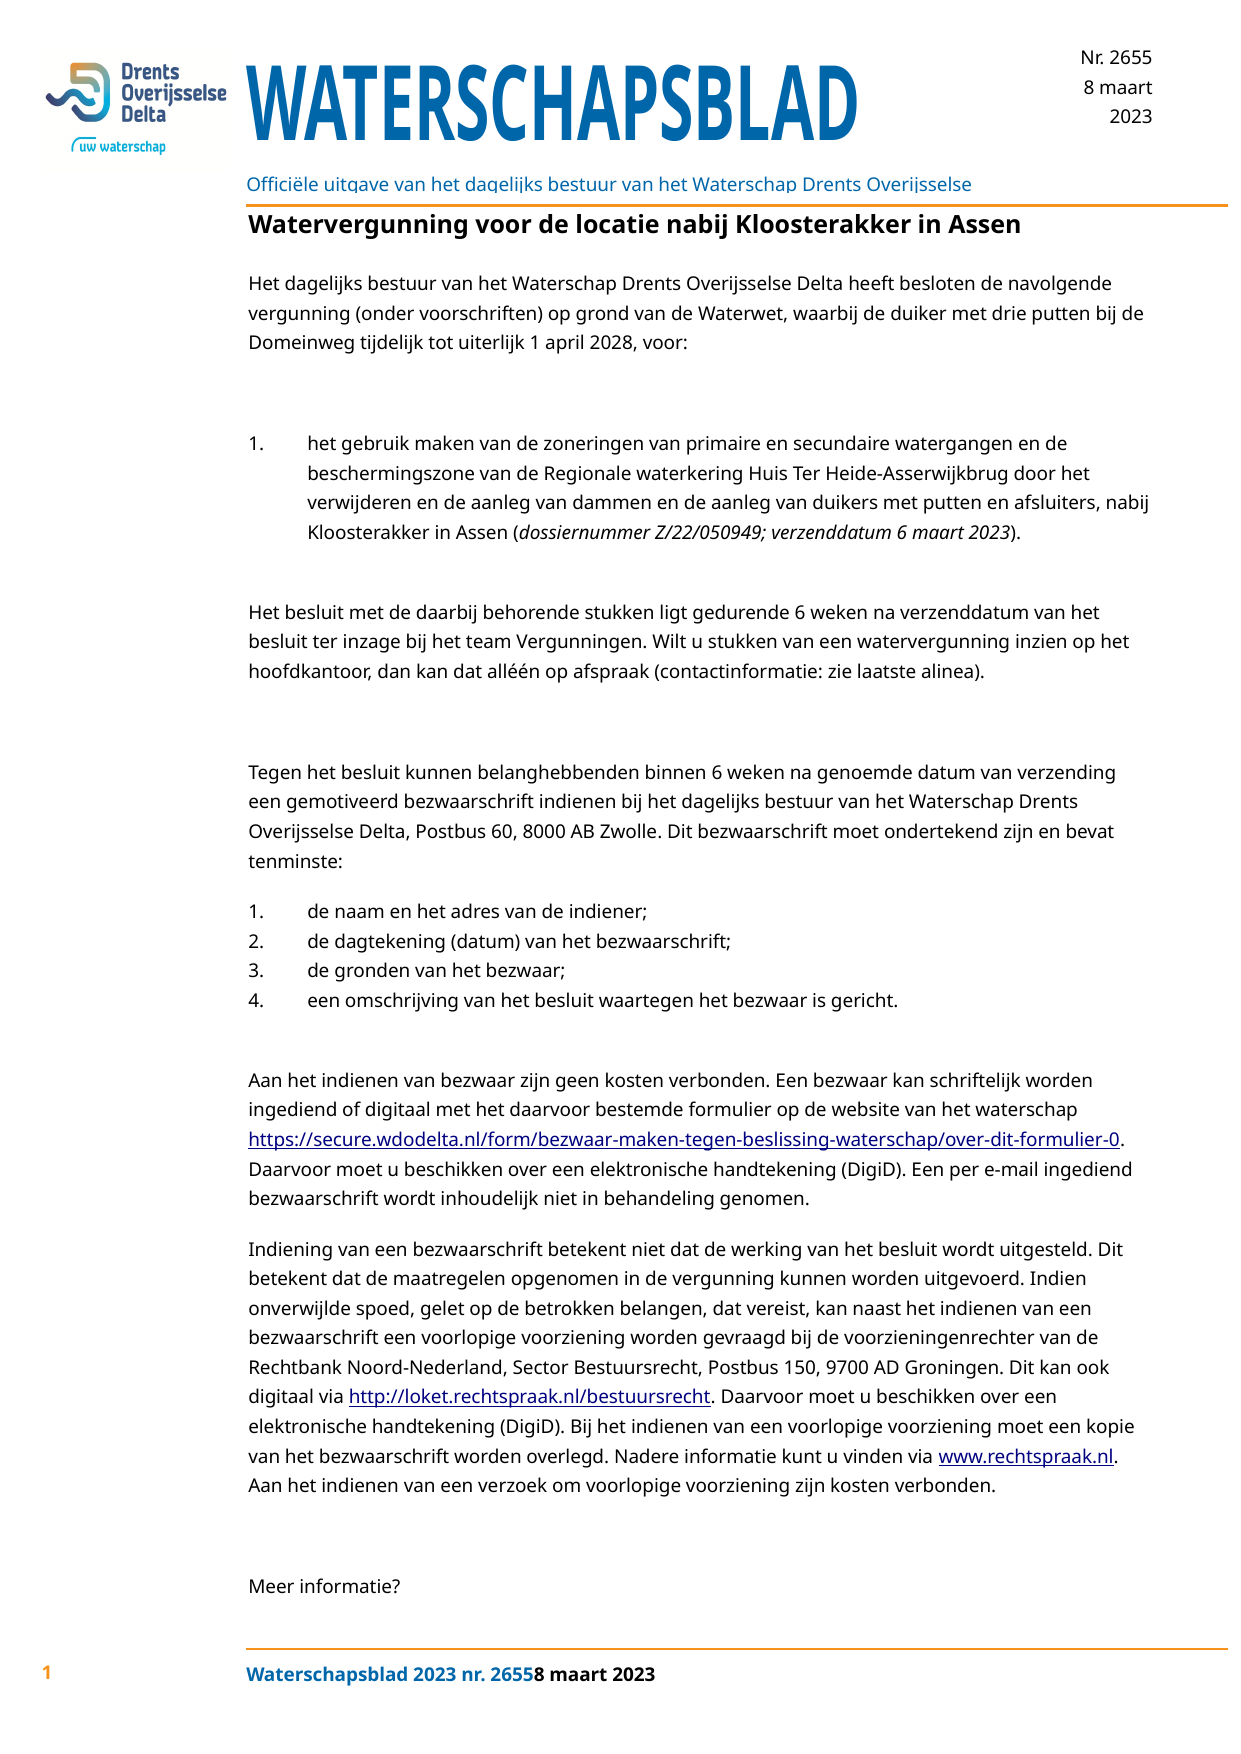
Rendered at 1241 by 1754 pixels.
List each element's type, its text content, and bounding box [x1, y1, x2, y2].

text Het besluit met de daarbij behorende stukken ligt gedurende 6 weken na verzenddatum van het besluit ter inzage bij het team Vergunningen. Wilt u stukken van een watervergunning inzien op het hoofdkantoor, dan kan dat alléén op afspraak (contactinformatie: zie laatste alinea). [248, 599, 1152, 684]
text Tegen het besluit kunnen belanghebbenden binnen 6 weken na genoemde datum van verzending een gemotiveerd bezwaarschrift indienen bij het dagelijks bestuur van het Waterschap Drents Overijsselse Delta, Postbus 60, 8000 AB Zwolle. Dit bezwaarschrift moet ondertekend zijn en bevat tenminste: [248, 759, 1152, 873]
list de dagtekening (datum) van het bezwaarschrift; [248, 928, 1152, 953]
text Meer informatie? [248, 1573, 1152, 1599]
text Aan het indienen van bezwaar zijn geen kosten verbonden. Een bezwaar kan schriftelijk worden ingediend of digitaal met het daarvoor bestemde formulier op de website van het waterschap https://secure.wdodelta.nl/form/bezwaar-maken-tegen-beslissing-waterschap/over-dit-formulier-0. Daarvoor moet u beschikken over een elektronische handtekening (DigiD). Een per e-mail ingediend bezwaarschrift wordt inhoudelijk niet in behandeling genomen. [248, 1067, 1152, 1211]
list het gebruik maken van de zoneringen van primaire en secundaire watergangen en de beschermingszone van de Regionale waterkering Huis Ter Heide-Asserwijkbrug door het verwijderen en de aanleg van dammen en de aanleg van duikers met putten en afsluiters, nabij Kloosterakker in Assen (dossiernummer Z/22/050949; verzenddatum 6 maart 2023). [248, 430, 1152, 545]
list de naam en het adres van de indiener; [248, 898, 1152, 924]
text Het dagelijks bestuur van het Waterschap Drents Overijsselse Delta heeft besloten de navolgende vergunning (onder voorschriften) op grond van de Waterwet, waarbij de duiker met drie putten bij de Domeinweg tijdelijk tot uiterlijk 1 april 2028, voor: [248, 270, 1152, 355]
list de gronden van het bezwaar; [248, 957, 1152, 983]
text Indiening van een bezwaarschrift betekent niet dat de werking van het besluit wordt uitgesteld. Dit betekent dat de maatregelen opgenomen in de vergunning kunnen worden uitgevoerd. Indien onverwijlde spoed, gelet op de betrokken belangen, dat vereist, kan naast het indienen van een bezwaarschrift een voorlopige voorziening worden gevraagd bij de voorzieningenrechter van de Rechtbank Noord-Nederland, Sector Bestuursrecht, Postbus 150, 9700 AD Groningen. Dit kan ook digitaal via http://loket.rechtspraak.nl/bestuursrecht. Daarvoor moet u beschikken over een elektronische handtekening (DigiD). Bij het indienen van een voorlopige voorziening moet een kopie van het bezwaarschrift worden overlegd. Nadere informatie kunt u vinden via www.rechtspraak.nl. Aan het indienen van een verzoek om voorlopige voorziening zijn kosten verbonden. [248, 1236, 1152, 1498]
picture [41, 47, 231, 172]
text Watervergunning voor de locatie nabij Kloosterakker in Assen [248, 207, 1152, 241]
list een omschrijving van het besluit waartegen het bezwaar is gericht. [248, 987, 1152, 1013]
